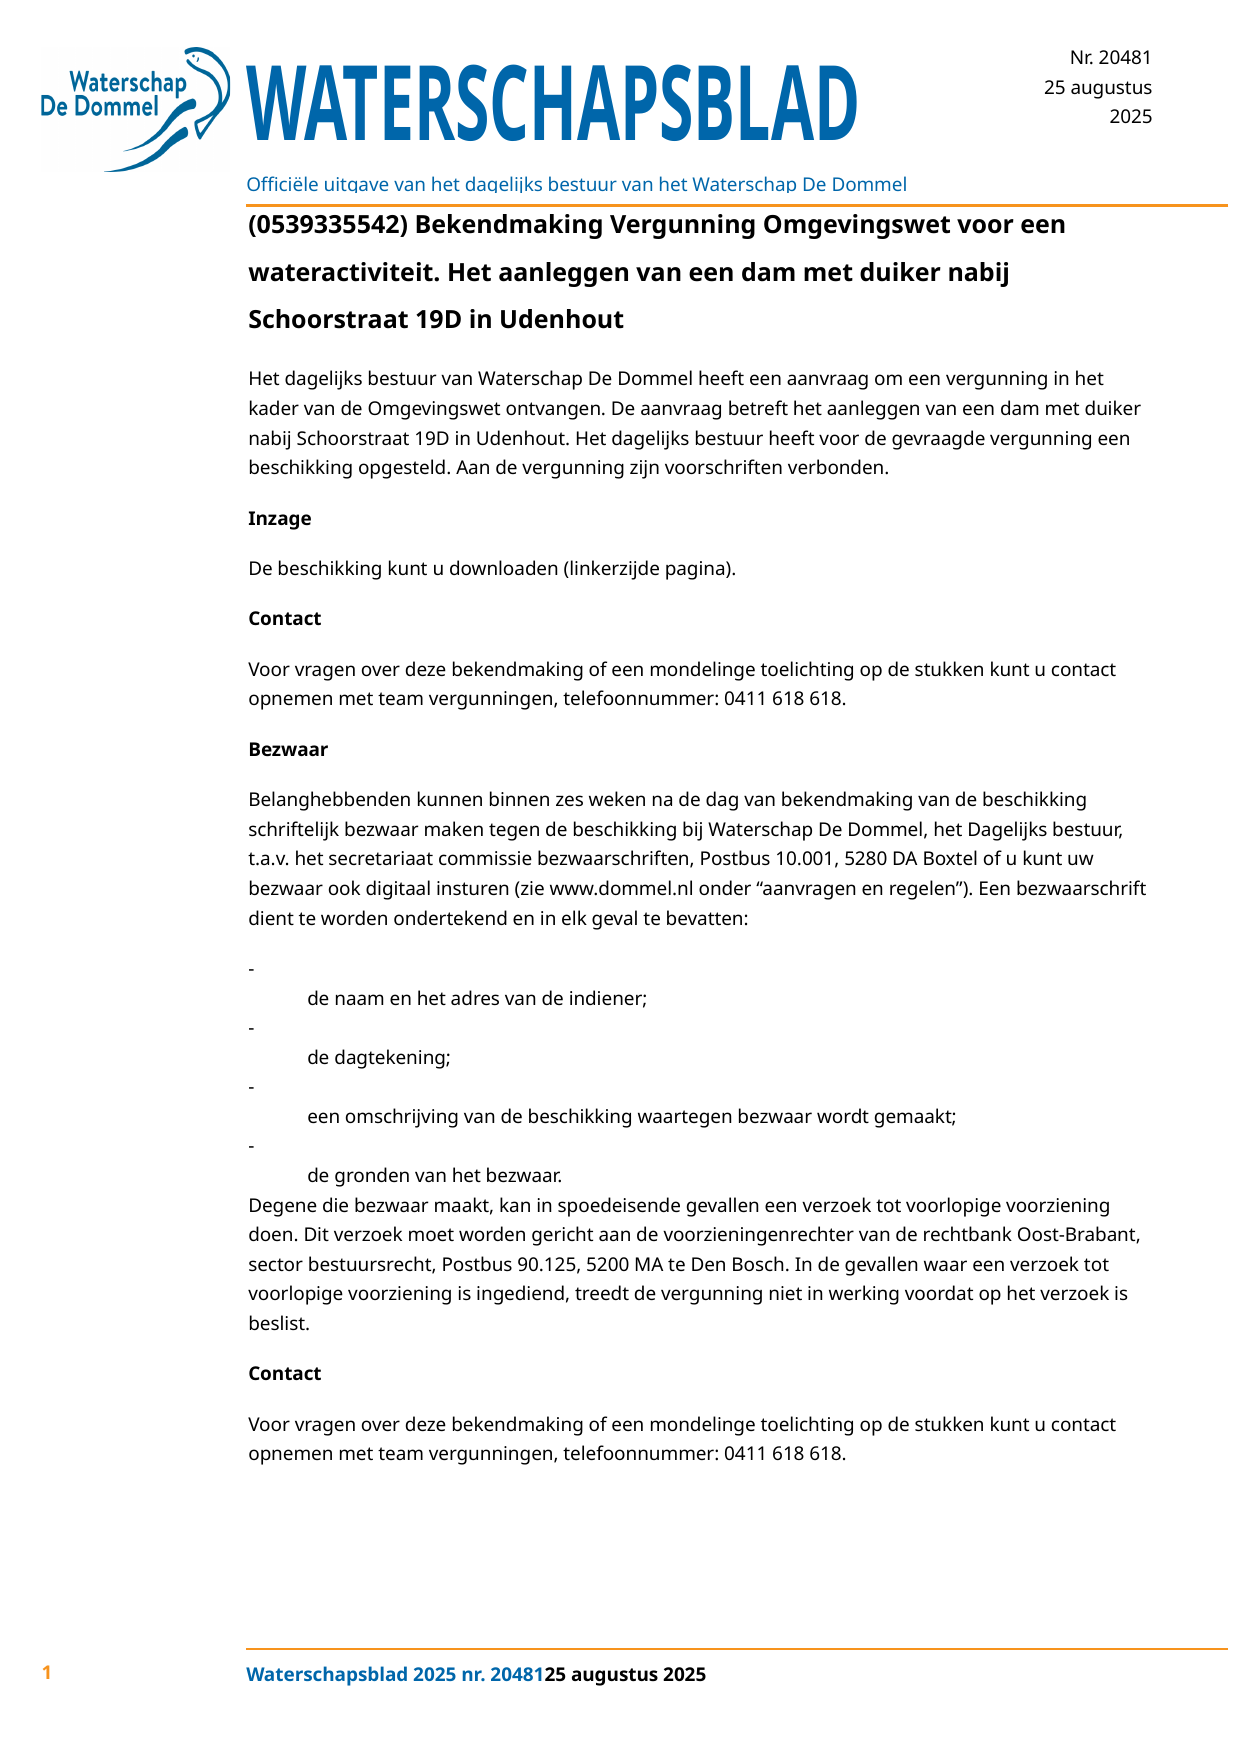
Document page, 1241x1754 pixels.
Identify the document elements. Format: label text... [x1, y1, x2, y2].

picture [41, 47, 231, 172]
picture [204, 47, 231, 76]
text Belanghebbenden kunnen binnen zes weken na de dag van bekendmaking van de beschikking schriftelijk bezwaar maken tegen de beschikking bij Waterschap De Dommel, het Dagelijks bestuur, t.a.v. het secretariaat commissie bezwaarschriften, Postbus 10.001, 5280 DA Boxtel of u kunt uw bezwaar ook digitaal insturen (zie www.dommel.nl onder “aanvragen en regelen”). Een bezwaarschrift dient te worden ondertekend en in elk geval te bevatten: [248, 786, 1152, 930]
text Voor vragen over deze bekendmaking of een mondelinge toelichting op de stukken kunt u contact opnemen met team vergunningen, telefoonnummer: 0411 618 618. [248, 656, 1152, 711]
text Contact [248, 1361, 1152, 1386]
text Contact [248, 606, 1152, 631]
text (0539335542) Bekendmaking Vergunning Omgevingswet voor een wateractiviteit. Het aanleggen van een dam met duiker nabij Schoorstraat 19D in Udenhout [248, 207, 1152, 336]
list de gronden van het bezwaar. [248, 1162, 1152, 1188]
list een omschrijving van de beschikking waartegen bezwaar wordt gemaakt; [248, 1103, 1152, 1129]
text De beschikking kunt u downloaden (linkerzijde pagina). [248, 555, 1152, 581]
text Inzage [248, 505, 1152, 530]
text Voor vragen over deze bekendmaking of een mondelinge toelichting op de stukken kunt u contact opnemen met team vergunningen, telefoonnummer: 0411 618 618. [248, 1411, 1152, 1466]
picture [198, 118, 210, 131]
list de naam en het adres van de indiener; [248, 985, 1152, 1010]
text Degene die bezwaar maakt, kan in spoedeisende gevallen een verzoek tot voorlopige voorziening doen. Dit verzoek moet worden gericht aan de voorzieningenrechter van de rechtbank Oost-Brabant, sector bestuursrecht, Postbus 90.125, 5200 MA te Den Bosch. In de gevallen waar een verzoek tot voorlopige voorziening is ingediend, treedt de vergunning niet in werking voordat op het verzoek is beslist. [248, 1192, 1152, 1336]
text Bezwaar [248, 736, 1152, 762]
picture [45, 99, 51, 111]
list de dagtekening; [248, 1044, 1152, 1069]
text Het dagelijks bestuur van Waterschap De Dommel heeft een aanvraag om een vergunning in het kader van de Omgevingswet ontvangen. De aanvraag betreft het aanleggen van een dam met duiker nabij Schoorstraat 19D in Udenhout. Het dagelijks bestuur heeft voor de gevraagde vergunning een beschikking opgesteld. Aan de vergunning zijn voorschriften verbonden. [248, 366, 1152, 480]
